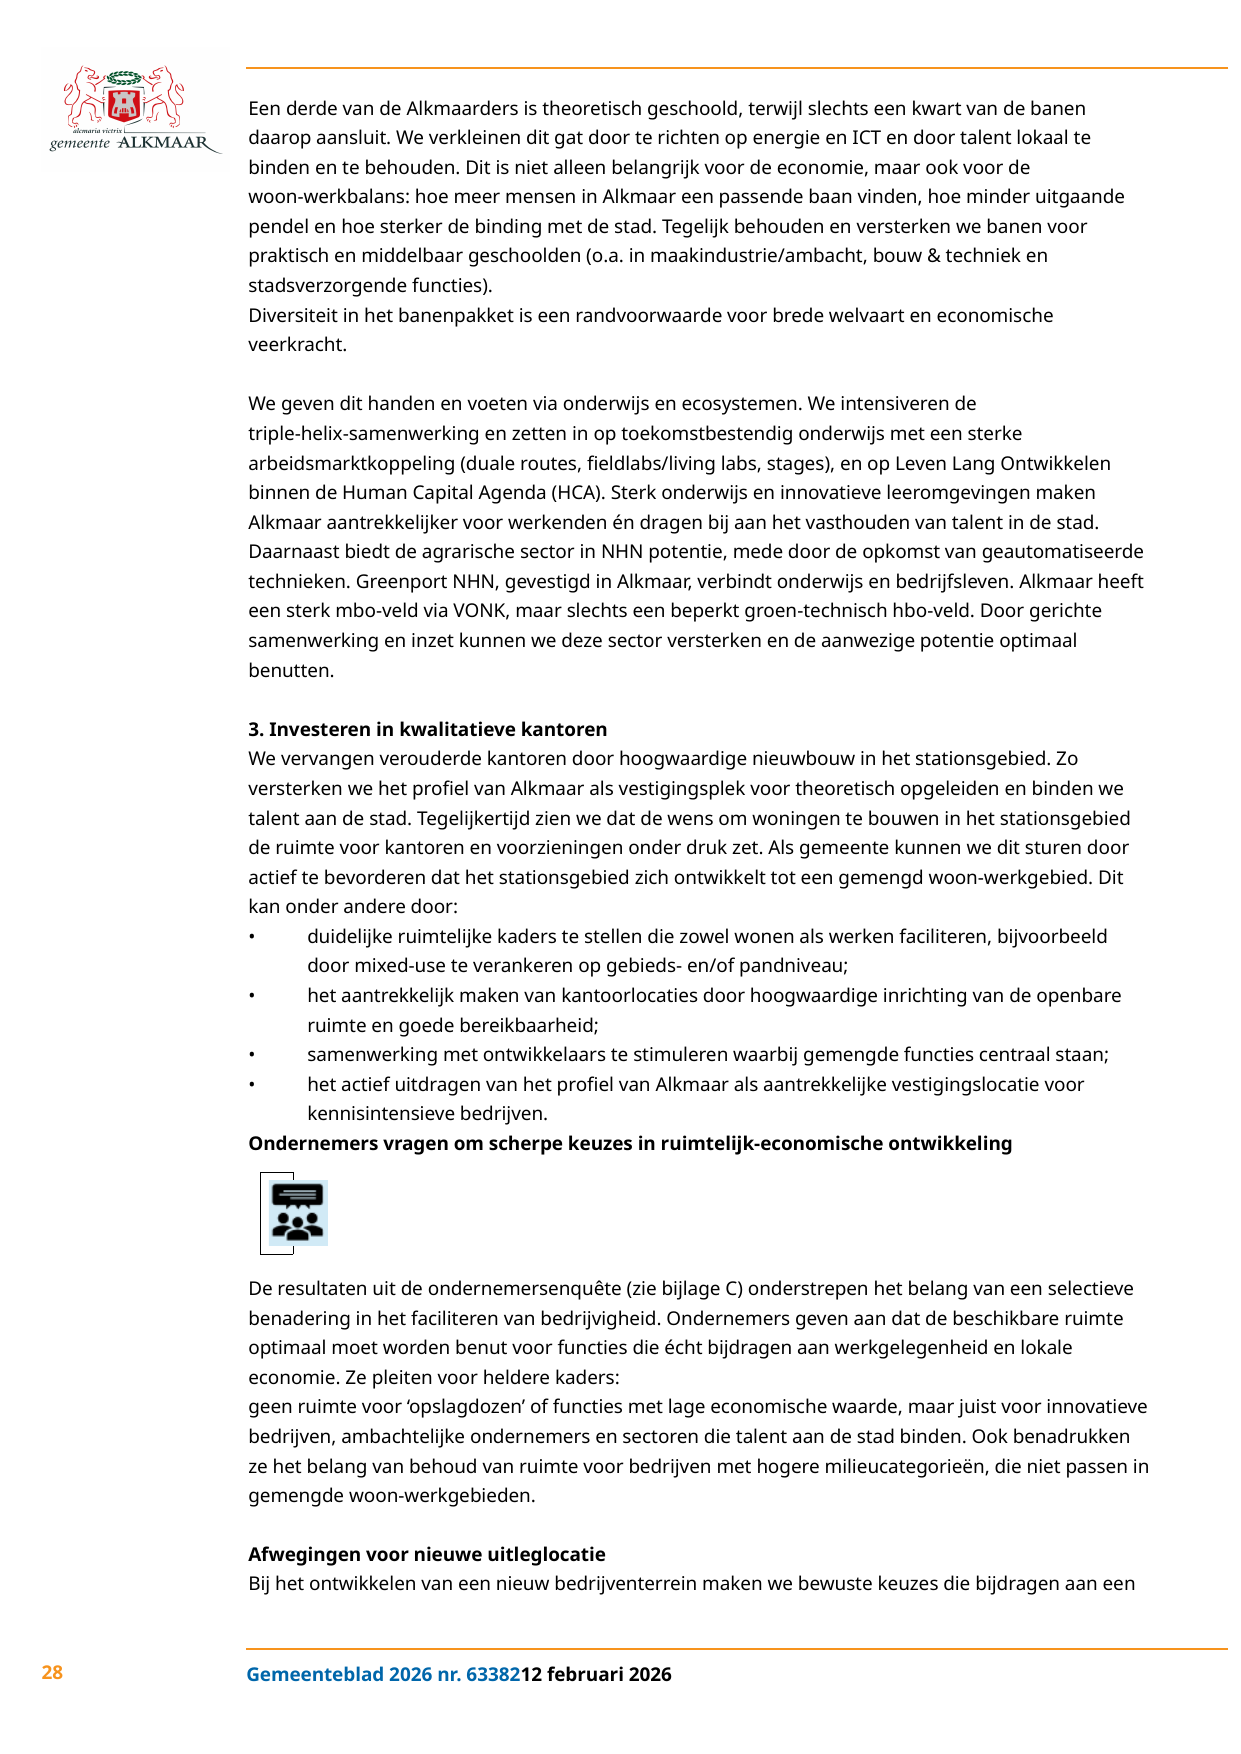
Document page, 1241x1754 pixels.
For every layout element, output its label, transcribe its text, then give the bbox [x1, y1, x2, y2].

text Bij het ontwikkelen van een nieuw bedrijventerrein maken we bewuste keuzes die bijdragen aan een [248, 1571, 1152, 1596]
list duidelijke ruimtelijke kaders te stellen die zowel wonen als werken faciliteren, bijvoorbeeld door mixed-use te verankeren op gebieds- en/of pandniveau; [248, 923, 1152, 978]
list samenwerking met ontwikkelaars te stimuleren waarbij gemengde functies centraal staan; [248, 1041, 1152, 1067]
picture [268, 1180, 328, 1246]
text 3. Investeren in kwalitatieve kantoren [248, 716, 1152, 742]
text We vervangen verouderde kantoren door hoogwaardige nieuwbouw in het stationsgebied. Zo versterken we het profiel van Alkmaar als vestigingsplek voor theoretisch opgeleiden en binden we talent aan de stad. Tegelijkertijd zien we dat de wens om woningen te bouwen in het stationsgebied de ruimte voor kantoren en voorzieningen onder druk zet. Als gemeente kunnen we dit sturen door actief te bevorderen dat het stationsgebied zich ontwikkelt tot een gemengd woon-werkgebied. Dit kan onder andere door: [248, 746, 1152, 919]
list het actief uitdragen van het profiel van Alkmaar als aantrekkelijke vestigingslocatie voor kennisintensieve bedrijven. [248, 1071, 1152, 1126]
table_header Ondernemers vragen om scherpe keuzes in ruimtelijk-economische ontwikkeling De resultaten uit de ondernemersenquête (zie bijlage C) onderstrepen het belang van een selectieve benadering in het faciliteren van bedrijvigheid. Ondernemers geven aan dat de beschikbare ruimte optimaal moet worden benut voor functies die écht bijdragen aan werkgelegenheid en lokale economie. Ze pleiten voor heldere kaders: geen ruimte voor ‘opslagdozen’ of functies met lage economische waarde, maar juist voor innovatieve bedrijven, ambachtelijke ondernemers en sectoren die talent aan de stad binden. Ook benadrukken ze het belang van behoud van ruimte voor bedrijven met hogere milieucategorieën, die niet passen in gemengde woon-werkgebieden. [248, 1130, 1152, 1508]
text Diversiteit in het banenpakket is een randvoorwaarde voor brede welvaart en economische veerkracht. [248, 302, 1152, 357]
list het aantrekkelijk maken van kantoorlocaties door hoogwaardige inrichting van de openbare ruimte en goede bereikbaarheid; [248, 982, 1152, 1038]
text Afwegingen voor nieuwe uitleglocatie [248, 1541, 1152, 1567]
text We geven dit handen en voeten via onderwijs en ecosystemen. We intensiveren de triple‑helix‑samenwerking en zetten in op toekomstbestendig onderwijs met een sterke arbeidsmarktkoppeling (duale routes, fieldlabs/living labs, stages), en op Leven Lang Ontwikkelen binnen de Human Capital Agenda (HCA). Sterk onderwijs en innovatieve leeromgevingen maken Alkmaar aantrekkelijker voor werkenden én dragen bij aan het vasthouden van talent in de stad. Daarnaast biedt de agrarische sector in NHN potentie, mede door de opkomst van geautomatiseerde technieken. Greenport NHN, gevestigd in Alkmaar, verbindt onderwijs en bedrijfsleven. Alkmaar heeft een sterk mbo‑veld via VONK, maar slechts een beperkt groen‑technisch hbo‑veld. Door gerichte samenwerking en inzet kunnen we deze sector versterken en de aanwezige potentie optimaal benutten. [248, 391, 1152, 683]
text Een derde van de Alkmaarders is theoretisch geschoold, terwijl slechts een kwart van de banen daarop aansluit. We verkleinen dit gat door te richten op energie en ICT en door talent lokaal te binden en te behouden. Dit is niet alleen belangrijk voor de economie, maar ook voor de woon‑werkbalans: hoe meer mensen in Alkmaar een passende baan vinden, hoe minder uitgaande pendel en hoe sterker de binding met de stad. Tegelijk behouden en versterken we banen voor praktisch en middelbaar geschoolden (o.a. in maakindustrie/ambacht, bouw & techniek en stadsverzorgende functies). [248, 95, 1152, 298]
picture [41, 47, 231, 172]
